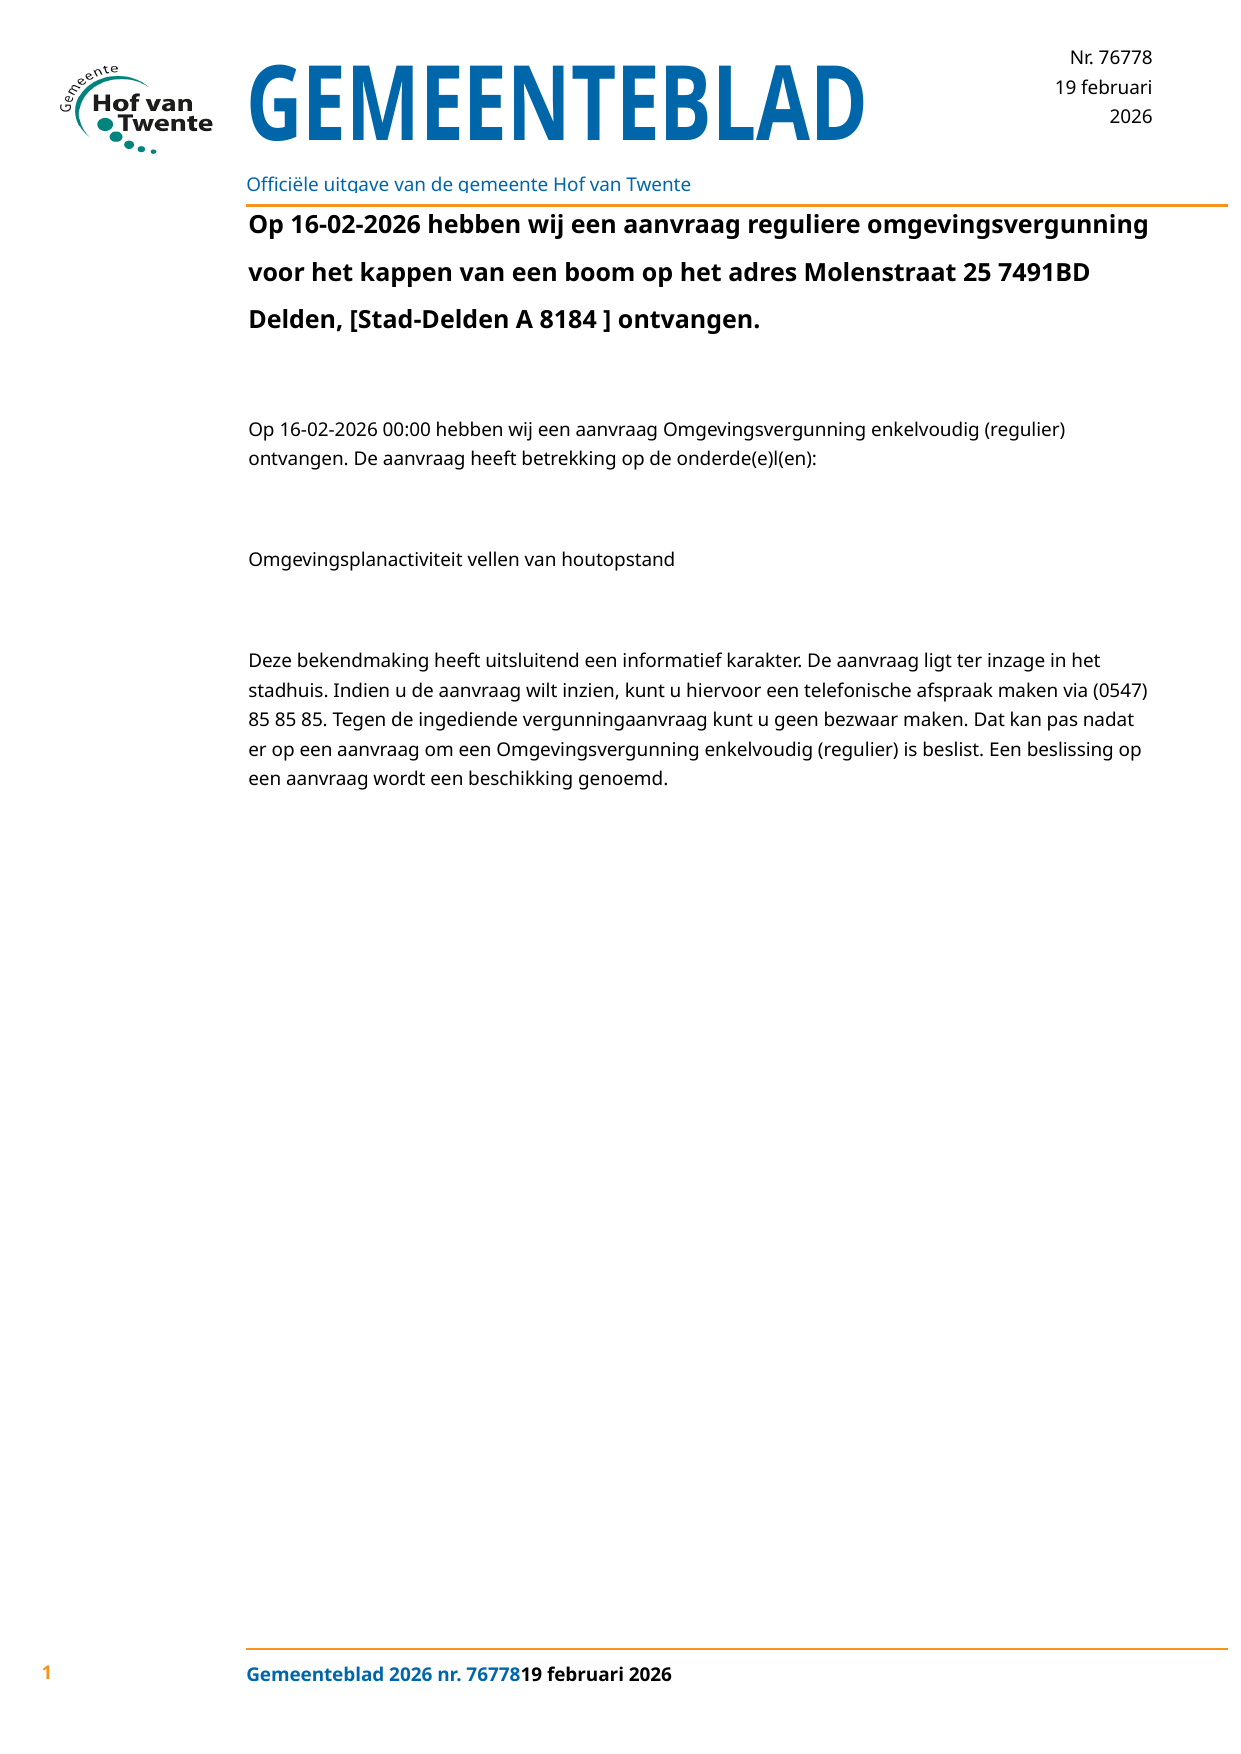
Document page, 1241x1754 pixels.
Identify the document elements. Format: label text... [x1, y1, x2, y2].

picture [41, 47, 231, 172]
text Deze bekendmaking heeft uitsluitend een informatief karakter. De aanvraag ligt ter inzage in het stadhuis. Indien u de aanvraag wilt inzien, kunt u hiervoor een telefonische afspraak maken via (0547) 85 85 85. Tegen de ingediende vergunningaanvraag kunt u geen bezwaar maken. Dat kan pas nadat er op een aanvraag om een Omgevingsvergunning enkelvoudig (regulier) is beslist. Een beslissing op een aanvraag wordt een beschikking genoemd. [248, 647, 1152, 791]
text Omgevingsplanactiviteit vellen van houtopstand [248, 546, 1152, 572]
text Op 16-02-2026 hebben wij een aanvraag reguliere omgevingsvergunning voor het kappen van een boom op het adres Molenstraat 25 7491BD Delden, [Stad-Delden A 8184 ] ontvangen. [248, 207, 1152, 336]
text Op 16-02-2026 00:00 hebben wij een aanvraag Omgevingsvergunning enkelvoudig (regulier) ontvangen. De aanvraag heeft betrekking op de onderde(e)l(en): [248, 416, 1152, 471]
